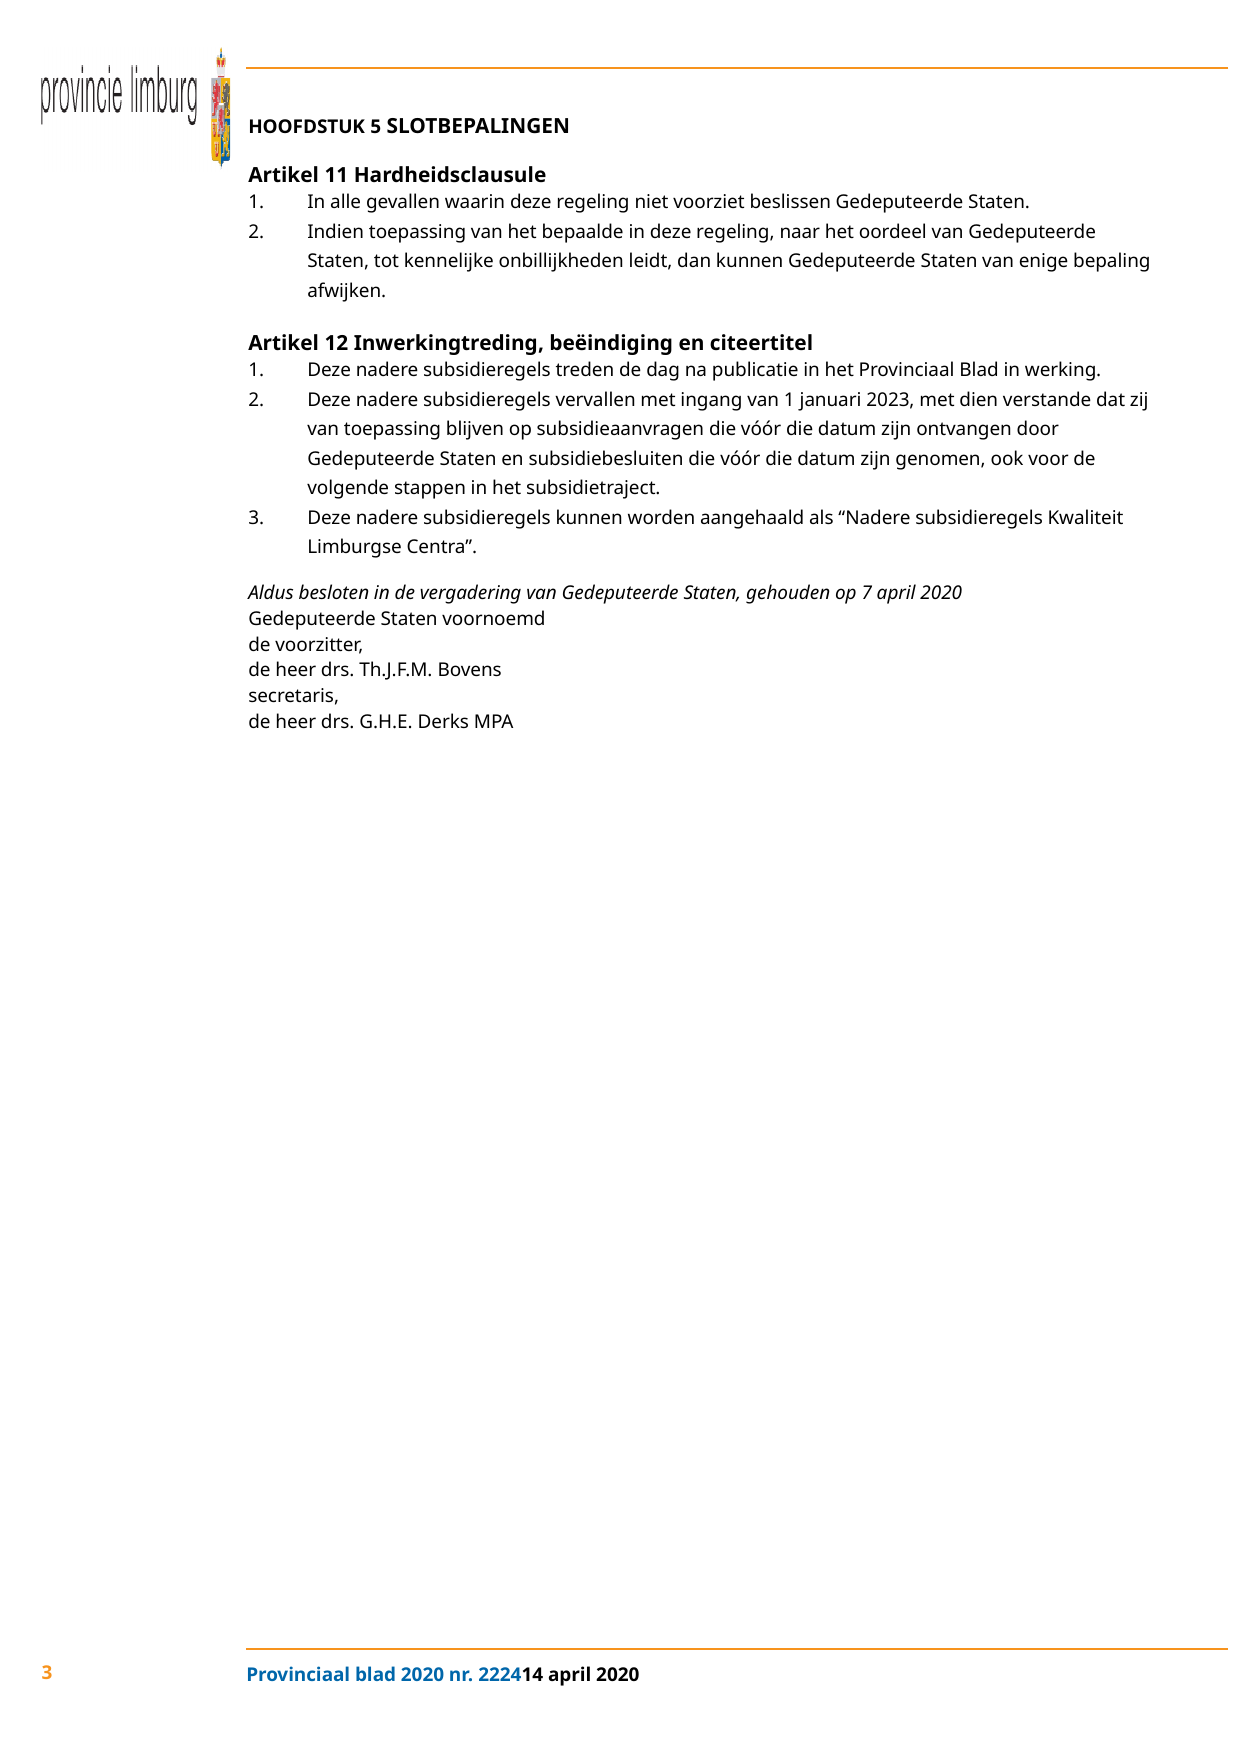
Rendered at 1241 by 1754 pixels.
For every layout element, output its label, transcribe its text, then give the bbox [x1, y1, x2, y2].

text secretaris, [248, 682, 1152, 708]
text de heer drs. G.H.E. Derks MPA [248, 708, 1152, 734]
text Gedeputeerde Staten voornoemd [248, 605, 1152, 631]
picture [41, 47, 231, 172]
list Deze nadere subsidieregels kunnen worden aangehaald als “Nadere subsidieregels Kwaliteit Limburgse Centra”. [248, 504, 1152, 559]
text HOOFDSTUK 5 SLOTBEPALINGEN [248, 111, 1152, 139]
text de heer drs. Th.J.F.M. Bovens [248, 656, 1152, 682]
list In alle gevallen waarin deze regeling niet voorziet beslissen Gedeputeerde Staten. [248, 188, 1152, 214]
text de voorzitter, [248, 631, 1152, 656]
list Deze nadere subsidieregels vervallen met ingang van 1 januari 2023, met dien verstande dat zij van toepassing blijven op subsidieaanvragen die vóór die datum zijn ontvangen door Gedeputeerde Staten en subsidiebesluiten die vóór die datum zijn genomen, ook voor de volgende stappen in het subsidietraject. [248, 386, 1152, 500]
text Artikel 11 Hardheidsclausule [248, 160, 1152, 188]
list Deze nadere subsidieregels treden de dag na publicatie in het Provinciaal Blad in werking. [248, 356, 1152, 382]
list Indien toepassing van het bepaalde in deze regeling, naar het oordeel van Gedeputeerde Staten, tot kennelijke onbillijkheden leidt, dan kunnen Gedeputeerde Staten van enige bepaling afwijken. [248, 218, 1152, 303]
text Aldus besloten in de vergadering van Gedeputeerde Staten, gehouden op 7 april 2020 [248, 579, 1152, 605]
text Artikel 12 Inwerkingtreding, beëindiging en citeertitel [248, 328, 1152, 356]
